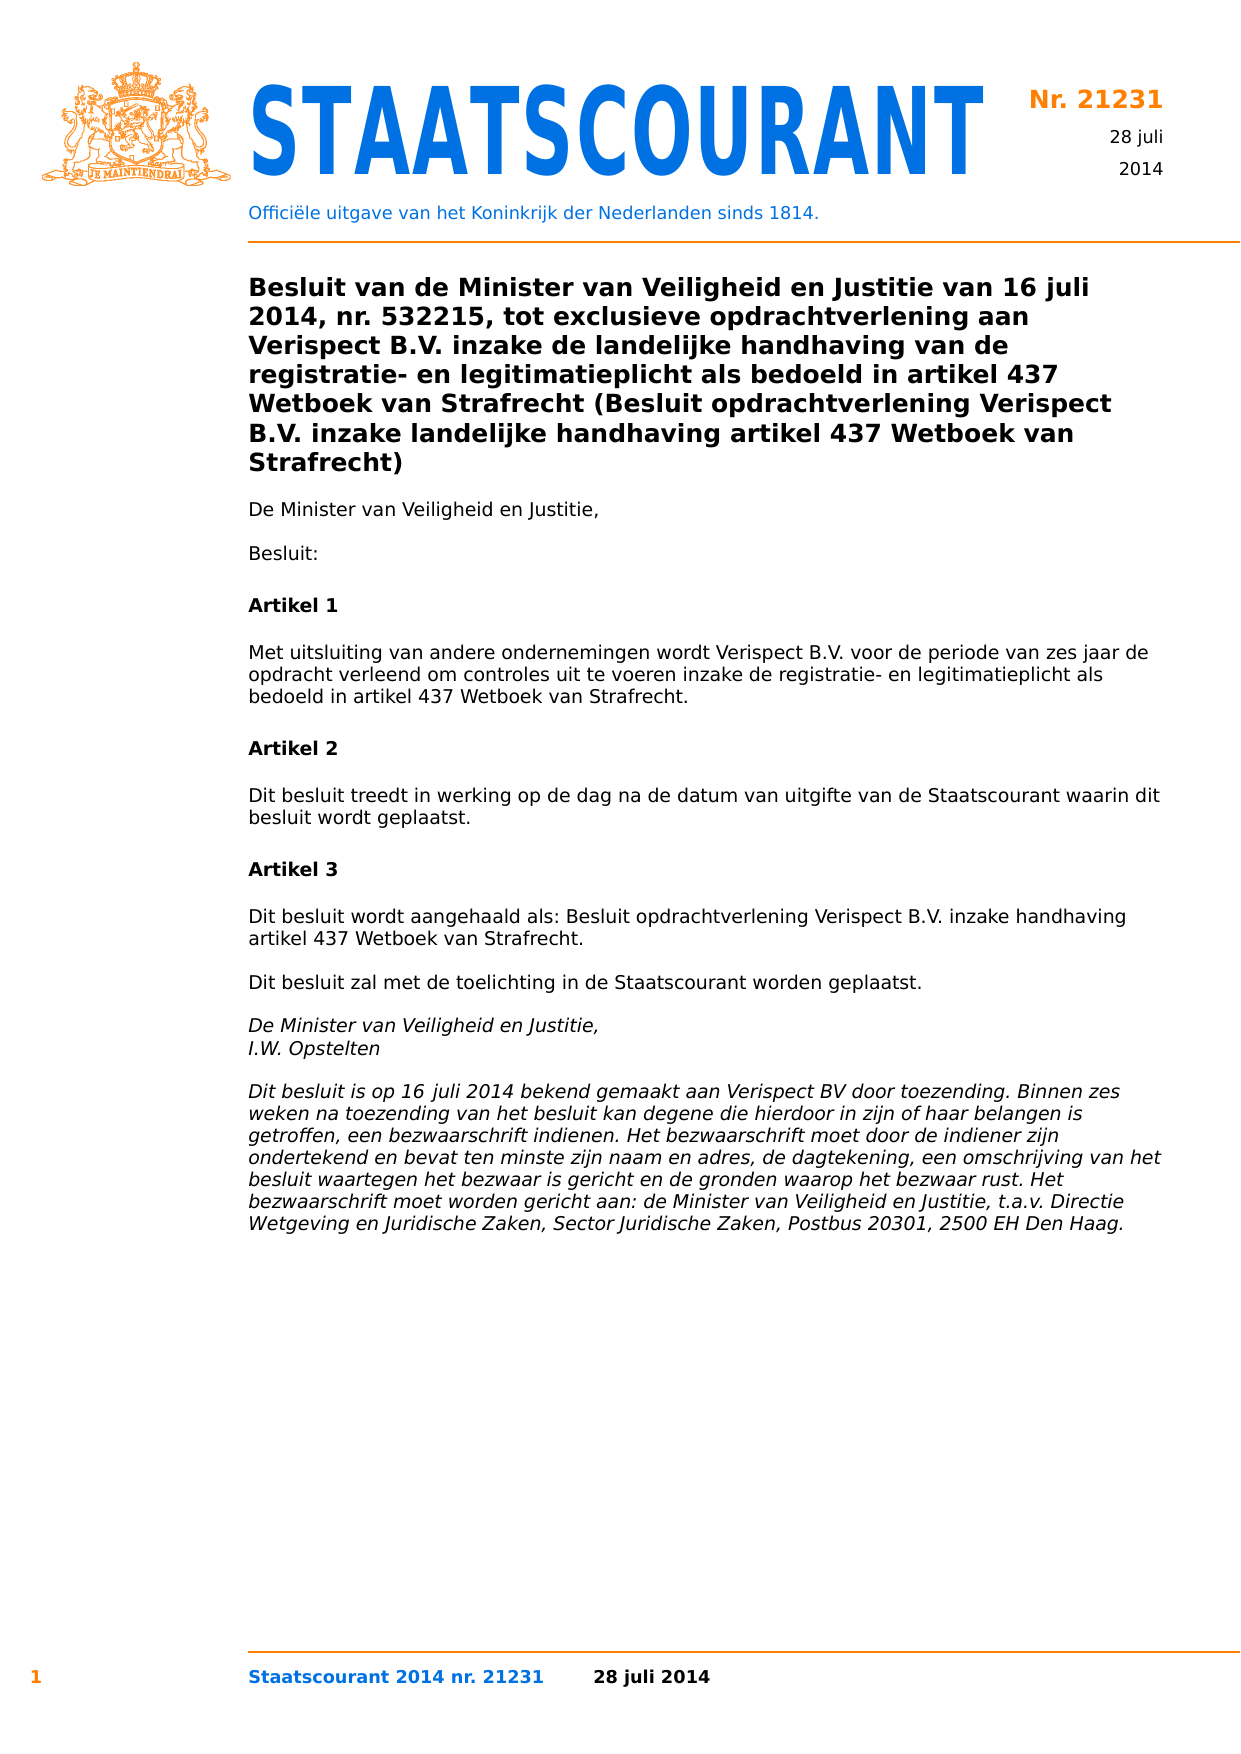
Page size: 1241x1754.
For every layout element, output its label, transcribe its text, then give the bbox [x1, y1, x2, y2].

text Met uitsluiting van andere ondernemingen wordt Verispect B.V. voor de periode van zes jaar de opdracht verleend om controles uit te voeren inzake de registratie- en legitimatieplicht als bedoeld in artikel 437 Wetboek van Strafrecht. [248, 642, 1163, 708]
subtitle Artikel 1 [248, 595, 1163, 617]
picture [41, 62, 231, 186]
table_cell 2014 [998, 153, 1240, 203]
table_header STAATSCOURANT [248, 62, 998, 203]
text Besluit: [248, 543, 1163, 565]
table_cell 28 juli [998, 121, 1240, 153]
table_cell Officiële uitgave van het Koninkrijk der Nederlanden sinds 1814. [248, 203, 1240, 241]
subtitle Artikel 2 [248, 738, 1163, 760]
text De Minister van Veiligheid en Justitie, I.W. Opstelten [248, 1015, 1163, 1059]
text Dit besluit zal met de toelichting in de Staatscourant worden geplaatst. [248, 972, 1163, 993]
subtitle Besluit van de Minister van Veiligheid en Justitie van 16 juli 2014, nr. 532215, tot exclusieve opdrachtverlening aan Verispect B.V. inzake de landelijke handhaving van de registratie- en legitimatieplicht als bedoeld in artikel 437 Wetboek van Strafrecht (Besluit opdrachtverlening Verispect B.V. inzake landelijke handhaving artikel 437 Wetboek van Strafrecht) [248, 273, 1163, 477]
text Dit besluit wordt aangehaald als: Besluit opdrachtverlening Verispect B.V. inzake handhaving artikel 437 Wetboek van Strafrecht. [248, 906, 1163, 950]
table_header Nr. 21231 [998, 62, 1240, 121]
text De Minister van Veiligheid en Justitie, [248, 499, 1163, 521]
text Dit besluit is op 16 juli 2014 bekend gemaakt aan Verispect BV door toezending. Binnen zes weken na toezending van het besluit kan degene die hierdoor in zijn of haar belangen is getroffen, een bezwaarschrift indienen. Het bezwaarschrift moet door de indiener zijn ondertekend en bevat ten minste zijn naam en adres, de dagtekening, een omschrijving van het besluit waartegen het bezwaar is gericht en de gronden waarop het bezwaar rust. Het bezwaarschrift moet worden gericht aan: de Minister van Veiligheid en Justitie, t.a.v. Directie Wetgeving en Juridische Zaken, Sector Juridische Zaken, Postbus 20301, 2500 EH Den Haag. [248, 1081, 1163, 1235]
subtitle Artikel 3 [248, 859, 1163, 881]
text Dit besluit treedt in werking op de dag na de datum van uitgifte van de Staatscourant waarin dit besluit wordt geplaatst. [248, 785, 1163, 829]
table_header [25, 62, 248, 241]
